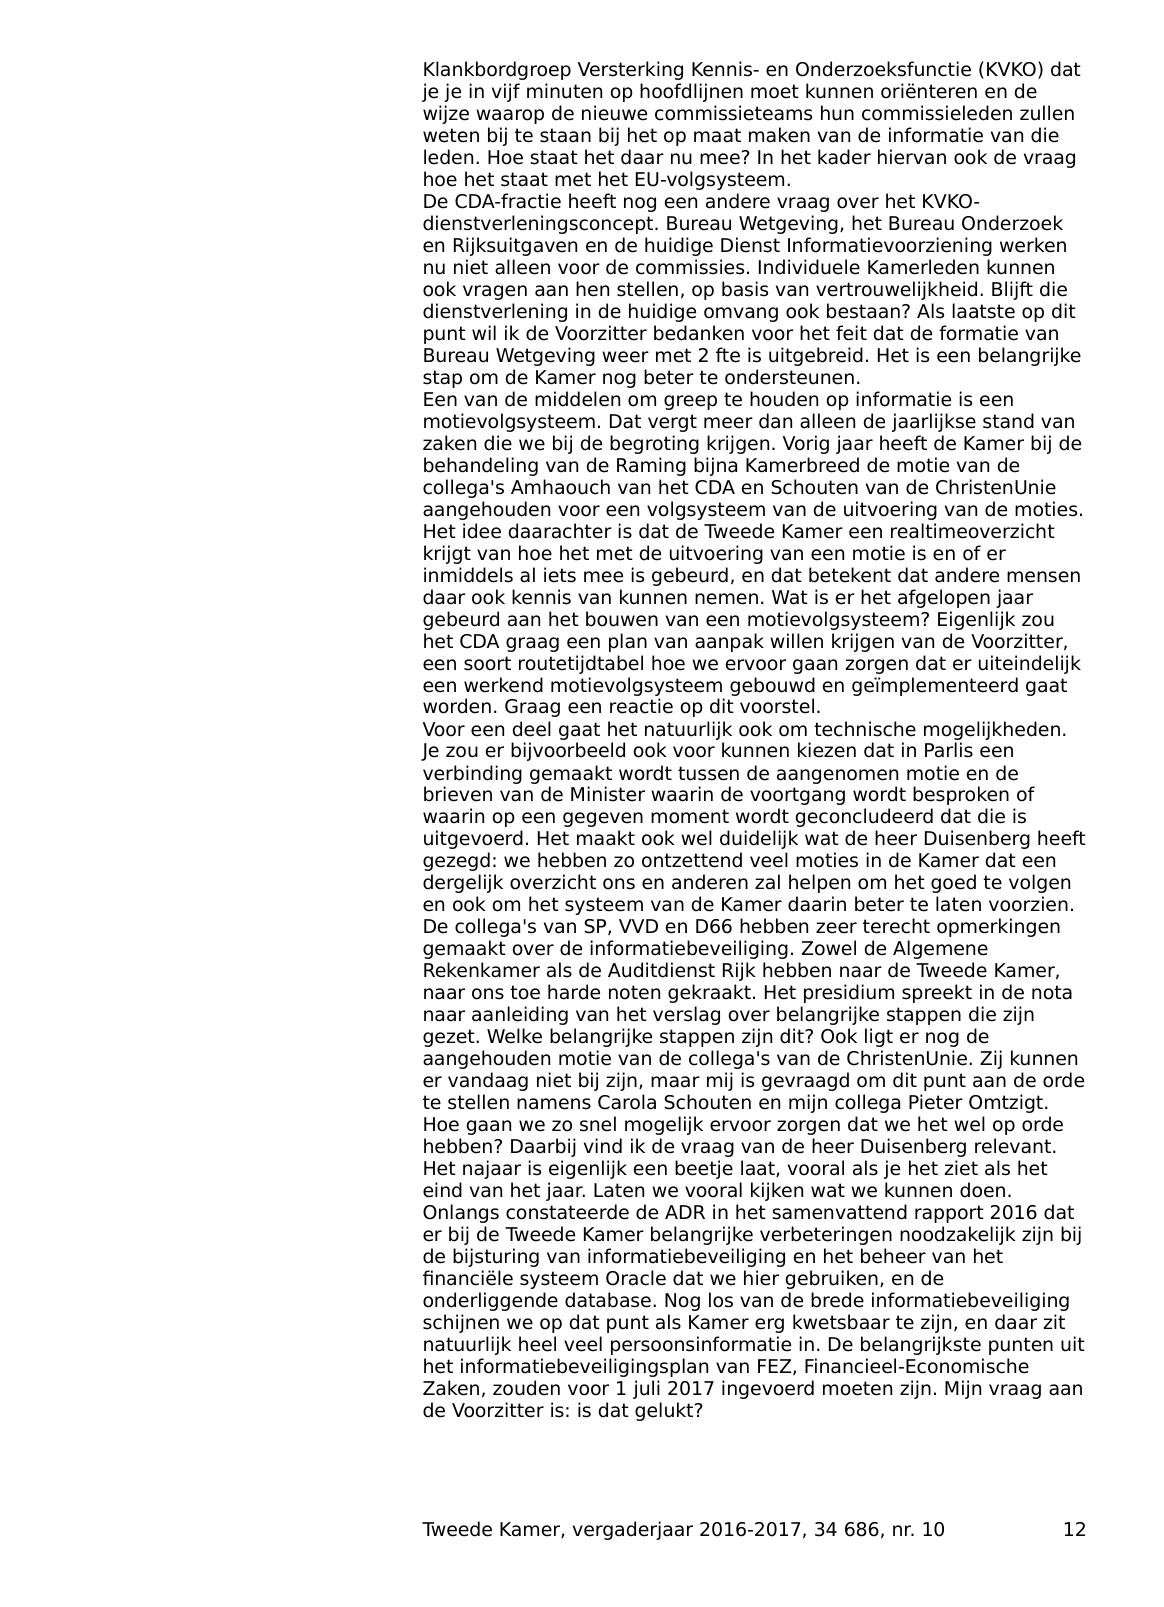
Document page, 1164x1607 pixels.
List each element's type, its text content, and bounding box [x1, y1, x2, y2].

text Onlangs constateerde de ADR in het samenvattend rapport 2016 dat er bij de Tweede Kamer belangrijke verbeteringen noodzakelijk zijn bij de bijsturing van informatiebeveiliging en het beheer van het financiële systeem Oracle dat we hier gebruiken, en de onderliggende database. Nog los van de brede informatiebeveiliging schijnen we op dat punt als Kamer erg kwetsbaar te zijn, en daar zit natuurlijk heel veel persoonsinformatie in. De belangrijkste punten uit het informatiebeveiligingsplan van FEZ, Financieel-Economische Zaken, zouden voor 1 juli 2017 ingevoerd moeten zijn. Mijn vraag aan de Voorzitter is: is dat gelukt? [422, 1202, 1087, 1422]
text Klankbordgroep Versterking Kennis- en Onderzoeksfunctie (KVKO) dat je je in vijf minuten op hoofdlijnen moet kunnen oriënteren en de wijze waarop de nieuwe commissieteams hun commissieleden zullen weten bij te staan bij het op maat maken van de informatie van die leden. Hoe staat het daar nu mee? In het kader hiervan ook de vraag hoe het staat met het EU-volgsysteem. [422, 59, 1087, 191]
text Voor een deel gaat het natuurlijk ook om technische mogelijkheden. Je zou er bijvoorbeeld ook voor kunnen kiezen dat in Parlis een verbinding gemaakt wordt tussen de aangenomen motie en de brieven van de Minister waarin de voortgang wordt besproken of waarin op een gegeven moment wordt geconcludeerd dat die is uitgevoerd. Het maakt ook wel duidelijk wat de heer Duisenberg heeft gezegd: we hebben zo ontzettend veel moties in de Kamer dat een dergelijk overzicht ons en anderen zal helpen om het goed te volgen en ook om het systeem van de Kamer daarin beter te laten voorzien. [422, 718, 1087, 916]
text Een van de middelen om greep te houden op informatie is een motievolgsysteem. Dat vergt meer dan alleen de jaarlijkse stand van zaken die we bij de begroting krijgen. Vorig jaar heeft de Kamer bij de behandeling van de Raming bijna Kamerbreed de motie van de collega's Amhaouch van het CDA en Schouten van de ChristenUnie aangehouden voor een volgsysteem van de uitvoering van de moties. Het idee daarachter is dat de Tweede Kamer een realtimeoverzicht krijgt van hoe het met de uitvoering van een motie is en of er inmiddels al iets mee is gebeurd, en dat betekent dat andere mensen daar ook kennis van kunnen nemen. Wat is er het afgelopen jaar gebeurd aan het bouwen van een motievolgsysteem? Eigenlijk zou het CDA graag een plan van aanpak willen krijgen van de Voorzitter, een soort routetijdtabel hoe we ervoor gaan zorgen dat er uiteindelijk een werkend motievolgsysteem gebouwd en geïmplementeerd gaat worden. Graag een reactie op dit voorstel. [422, 389, 1087, 718]
text De collega's van SP, VVD en D66 hebben zeer terecht opmerkingen gemaakt over de informatiebeveiliging. Zowel de Algemene Rekenkamer als de Auditdienst Rijk hebben naar de Tweede Kamer, naar ons toe harde noten gekraakt. Het presidium spreekt in de nota naar aanleiding van het verslag over belangrijke stappen die zijn gezet. Welke belangrijke stappen zijn dit? Ook ligt er nog de aangehouden motie van de collega's van de ChristenUnie. Zij kunnen er vandaag niet bij zijn, maar mij is gevraagd om dit punt aan de orde te stellen namens Carola Schouten en mijn collega Pieter Omtzigt. Hoe gaan we zo snel mogelijk ervoor zorgen dat we het wel op orde hebben? Daarbij vind ik de vraag van de heer Duisenberg relevant. Het najaar is eigenlijk een beetje laat, vooral als je het ziet als het eind van het jaar. Laten we vooral kijken wat we kunnen doen. [422, 916, 1087, 1202]
text De CDA-fractie heeft nog een andere vraag over het KVKO-dienstverleningsconcept. Bureau Wetgeving, het Bureau Onderzoek en Rijksuitgaven en de huidige Dienst Informatievoorziening werken nu niet alleen voor de commissies. Individuele Kamerleden kunnen ook vragen aan hen stellen, op basis van vertrouwelijkheid. Blijft die dienstverlening in de huidige omvang ook bestaan? Als laatste op dit punt wil ik de Voorzitter bedanken voor het feit dat de formatie van Bureau Wetgeving weer met 2 fte is uitgebreid. Het is een belangrijke stap om de Kamer nog beter te ondersteunen. [422, 191, 1087, 389]
